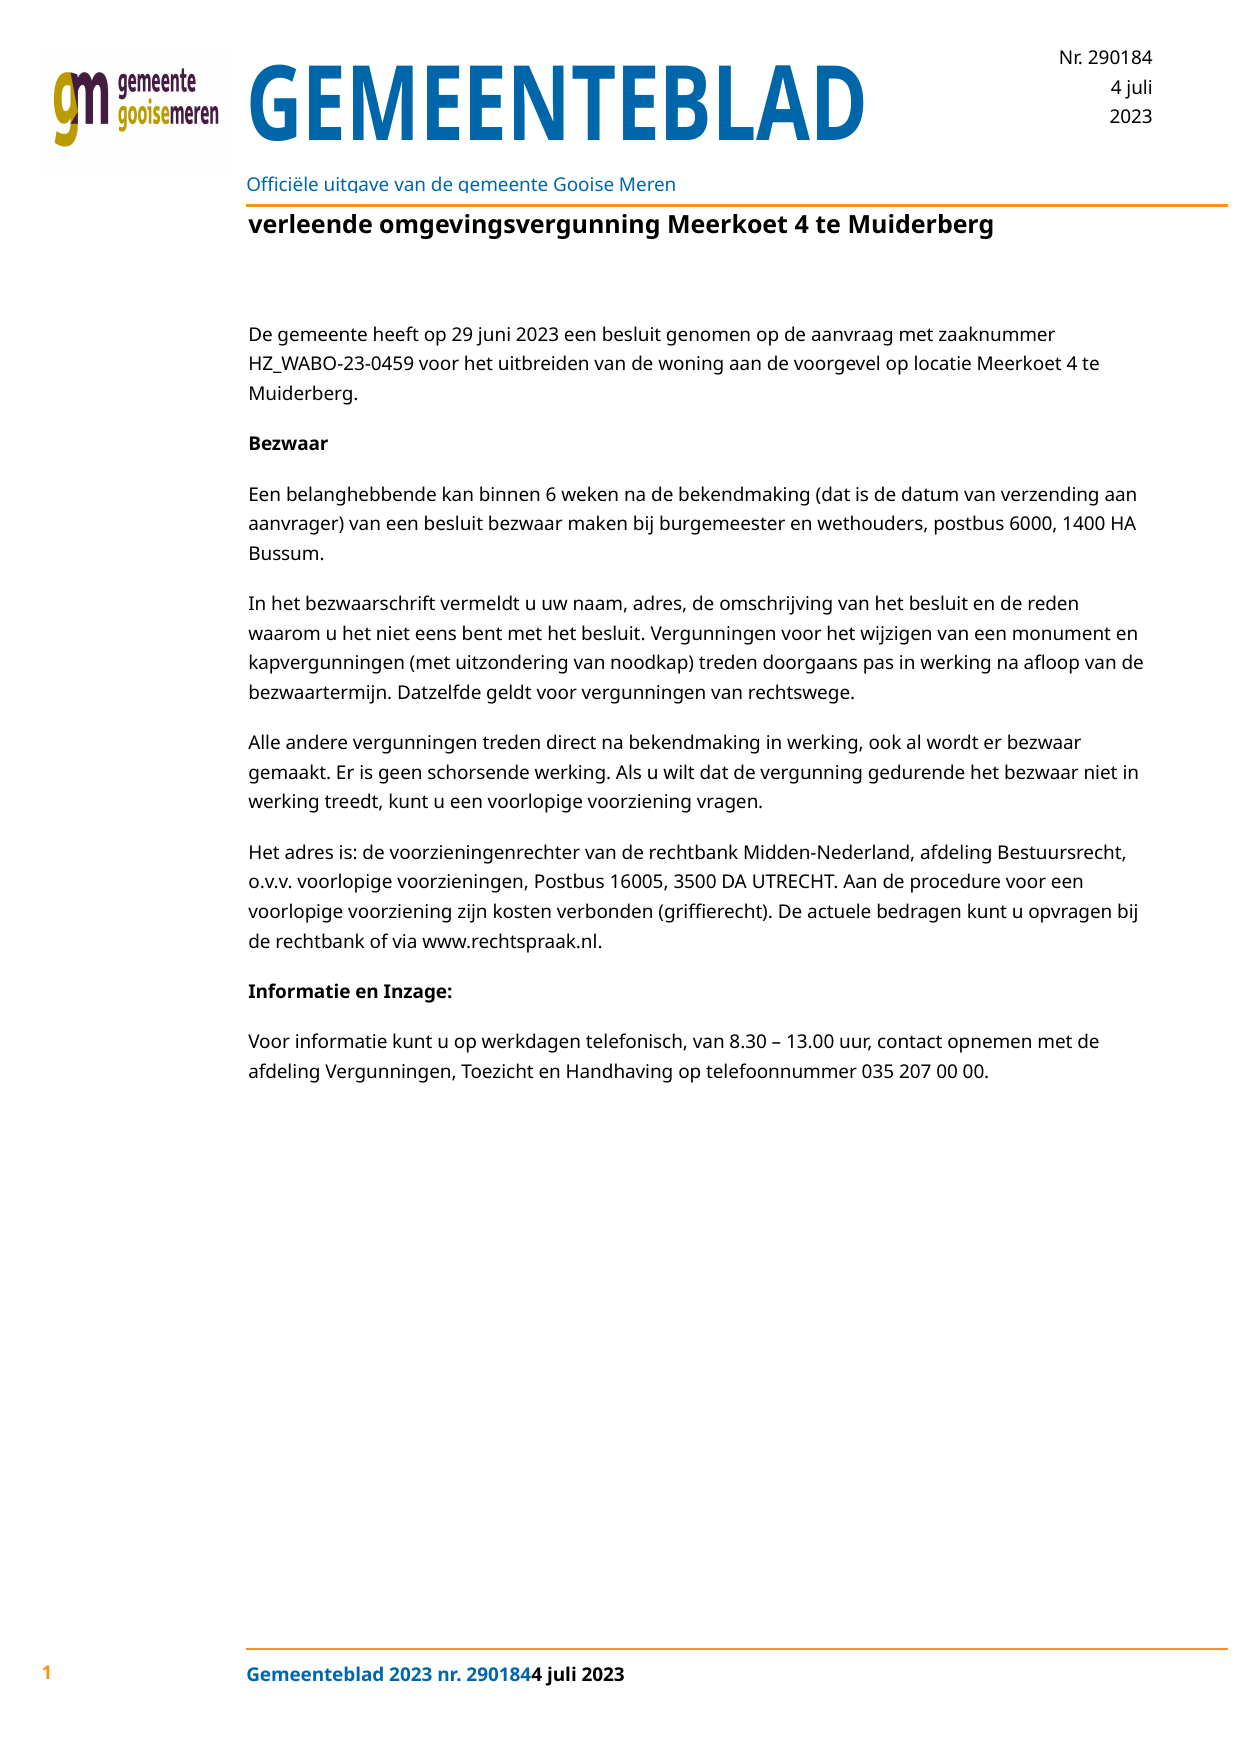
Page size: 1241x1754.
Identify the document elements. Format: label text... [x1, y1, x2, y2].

picture [41, 47, 231, 172]
text Bezwaar [248, 430, 1152, 456]
text Voor informatie kunt u op werkdagen telefonisch, van 8.30 – 13.00 uur, contact opnemen met de afdeling Vergunningen, Toezicht en Handhaving op telefoonnummer 035 207 00 00. [248, 1029, 1152, 1084]
text verleende omgevingsvergunning Meerkoet 4 te Muiderberg [248, 207, 1152, 241]
text De gemeente heeft op 29 juni 2023 een besluit genomen op de aanvraag met zaaknummer HZ_WABO-23-0459 voor het uitbreiden van de woning aan de voorgevel op locatie Meerkoet 4 te Muiderberg. [248, 321, 1152, 406]
text In het bezwaarschrift vermeldt u uw naam, adres, de omschrijving van het besluit en de reden waarom u het niet eens bent met het besluit. Vergunningen voor het wijzigen van een monument en kapvergunningen (met uitzondering van noodkap) treden doorgaans pas in werking na afloop van de bezwaartermijn. Datzelfde geldt voor vergunningen van rechtswege. [248, 590, 1152, 705]
text Het adres is: de voorzieningenrechter van de rechtbank Midden-Nederland, afdeling Bestuursrecht, o.v.v. voorlopige voorzieningen, Postbus 16005, 3500 DA UTRECHT. Aan de procedure voor een voorlopige voorziening zijn kosten verbonden (griffierecht). De actuele bedragen kunt u opvragen bij de rechtbank of via www.rechtspraak.nl. [248, 839, 1152, 953]
text Alle andere vergunningen treden direct na bekendmaking in werking, ook al wordt er bezwaar gemaakt. Er is geen schorsende werking. Als u wilt dat de vergunning gedurende het bezwaar niet in werking treedt, kunt u een voorlopige voorziening vragen. [248, 729, 1152, 814]
text Informatie en Inzage: [248, 978, 1152, 1004]
text Een belanghebbende kan binnen 6 weken na de bekendmaking (dat is de datum van verzending aan aanvrager) van een besluit bezwaar maken bij burgemeester en wethouders, postbus 6000, 1400 HA Bussum. [248, 481, 1152, 566]
